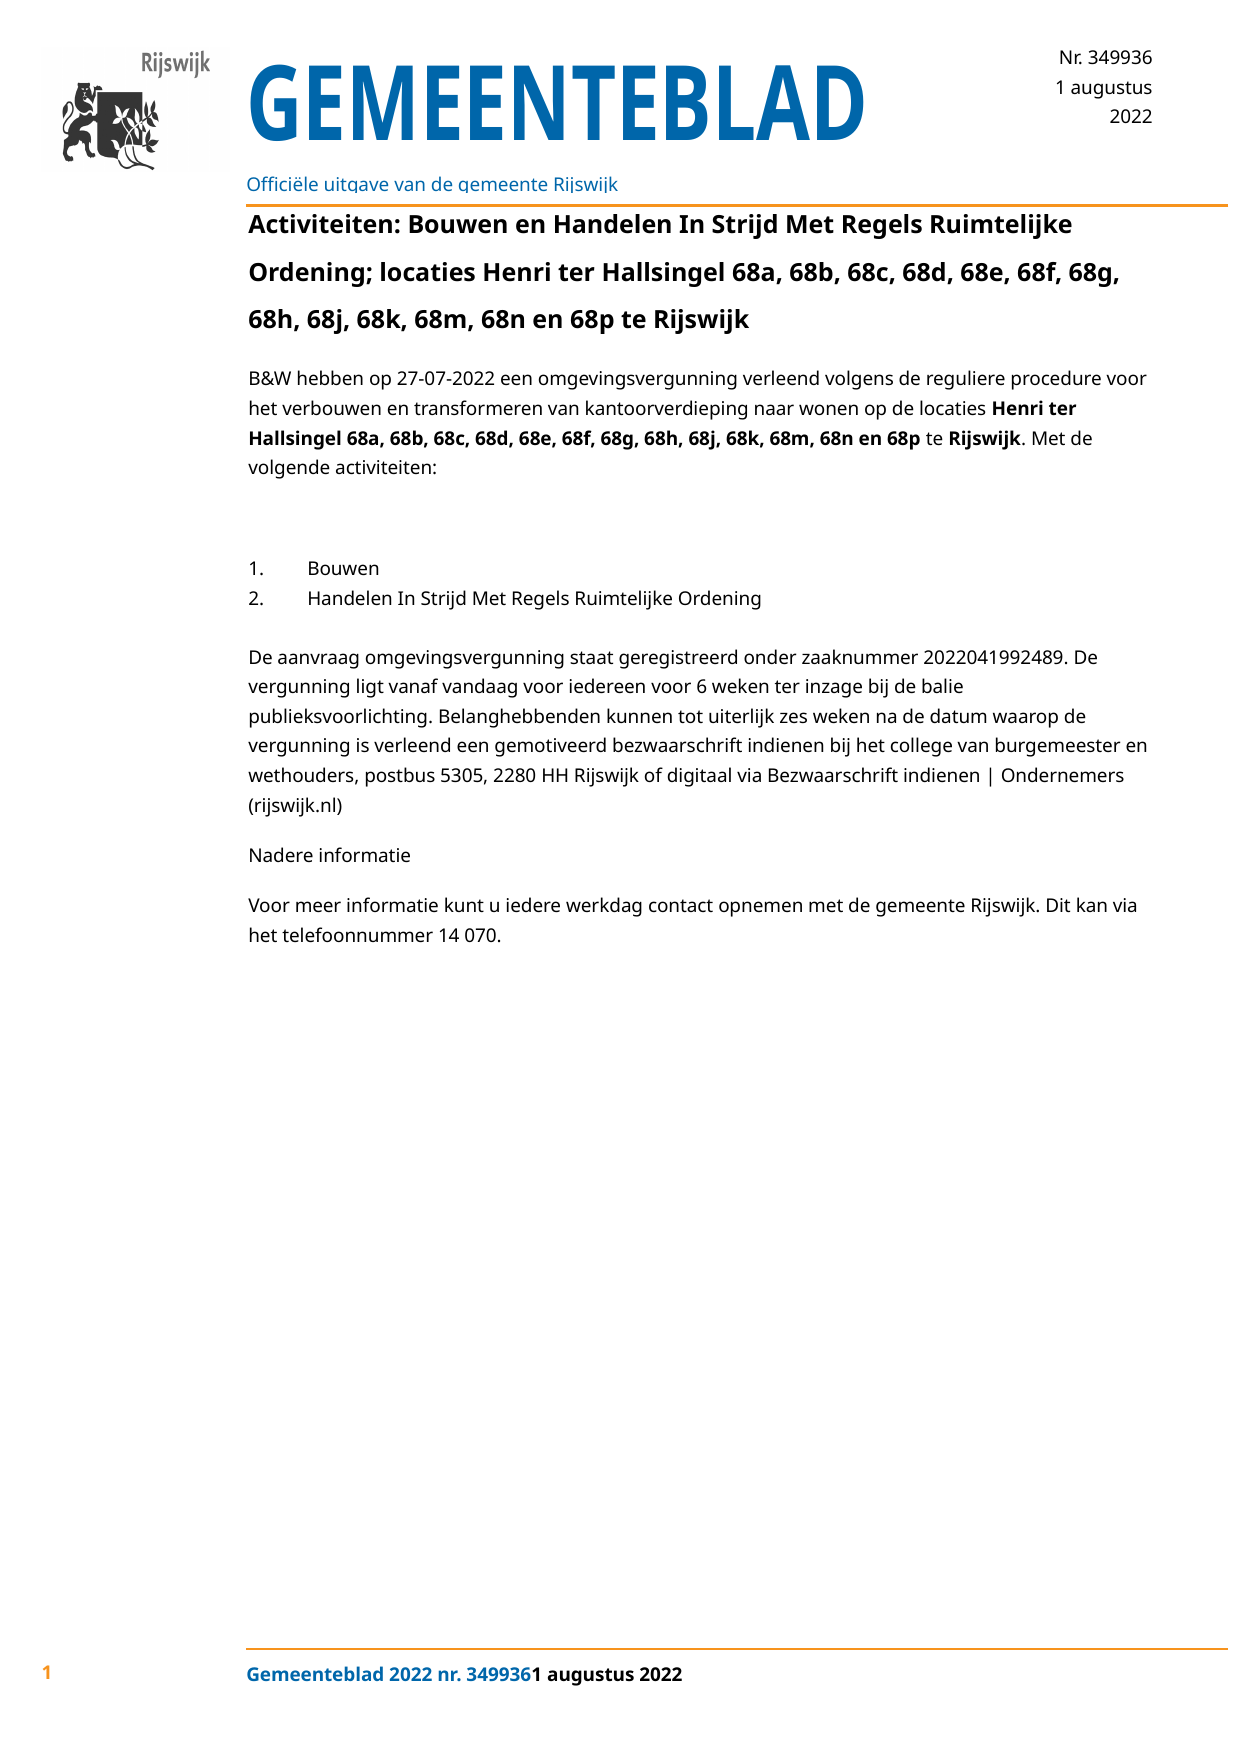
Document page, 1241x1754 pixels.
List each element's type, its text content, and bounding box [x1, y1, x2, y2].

text De aanvraag omgevingsvergunning staat geregistreerd onder zaaknummer 2022041992489. De vergunning ligt vanaf vandaag voor iedereen voor 6 weken ter inzage bij de balie publieksvoorlichting. Belanghebbenden kunnen tot uiterlijk zes weken na de datum waarop de vergunning is verleend een gemotiveerd bezwaarschrift indienen bij het college van burgemeester en wethouders, postbus 5305, 2280 HH Rijswijk of digitaal via Bezwaarschrift indienen | Ondernemers (rijswijk.nl) [248, 644, 1152, 817]
list Handelen In Strijd Met Regels Ruimtelijke Ordening [248, 585, 1152, 610]
list Bouwen [248, 555, 1152, 581]
text Activiteiten: Bouwen en Handelen In Strijd Met Regels Ruimtelijke Ordening; locaties Henri ter Hallsingel 68a, 68b, 68c, 68d, 68e, 68f, 68g, 68h, 68j, 68k, 68m, 68n en 68p te Rijswijk [248, 207, 1152, 336]
text Voor meer informatie kunt u iedere werkdag contact opnemen met de gemeente Rijswijk. Dit kan via het telefoonnummer 14 070. [248, 893, 1152, 948]
text Nadere informatie [248, 842, 1152, 868]
picture [41, 47, 231, 172]
text B&W hebben op 27-07-2022 een omgevingsvergunning verleend volgens de reguliere procedure voor het verbouwen en transformeren van kantoorverdieping naar wonen op de locaties Henri ter Hallsingel 68a, 68b, 68c, 68d, 68e, 68f, 68g, 68h, 68j, 68k, 68m, 68n en 68p te Rijswijk. Met de volgende activiteiten: [248, 366, 1152, 480]
